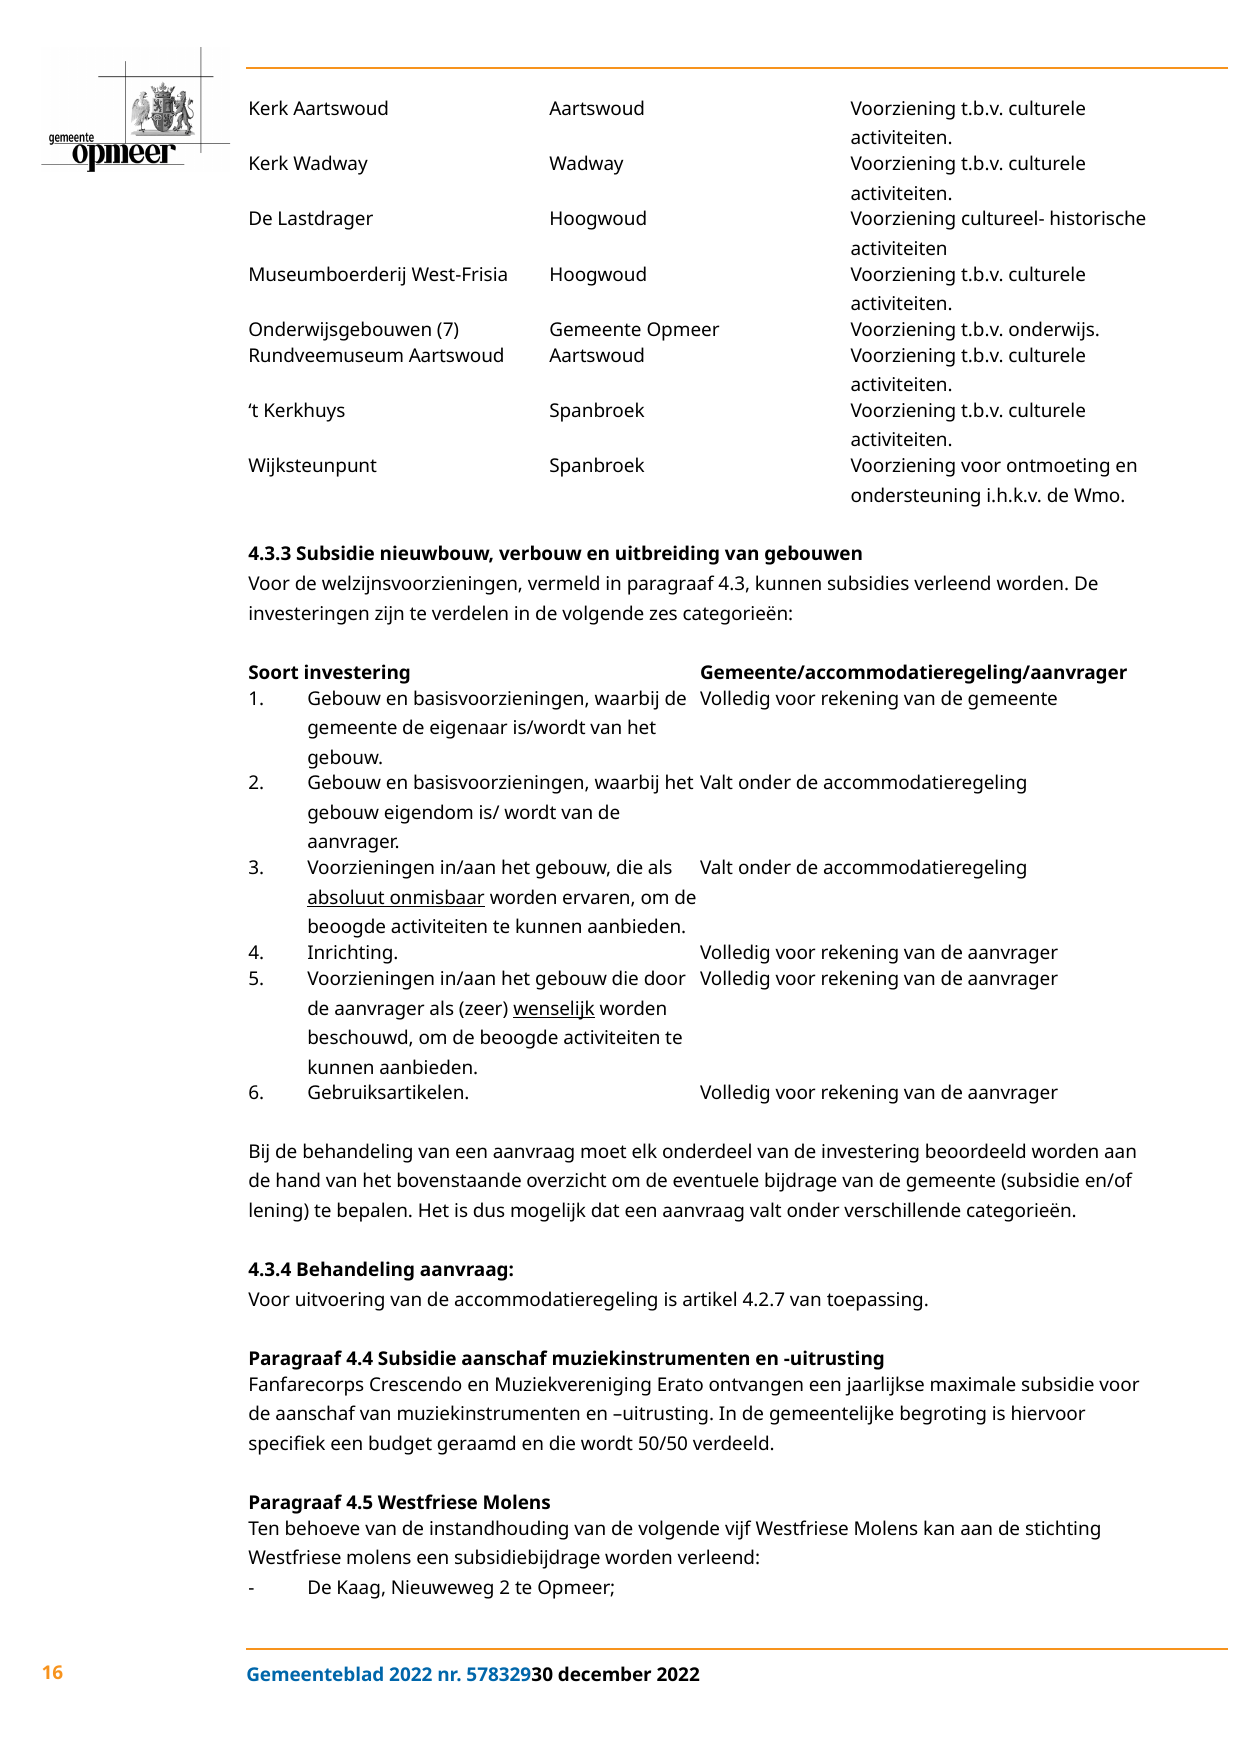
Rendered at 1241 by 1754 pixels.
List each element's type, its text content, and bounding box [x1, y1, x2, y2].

text Ten behoeve van de instandhouding van de volgende vijf Westfriese Molens kan aan de stichting Westfriese molens een subsidiebijdrage worden verleend: [248, 1515, 1152, 1570]
text Fanfarecorps Crescendo en Muziekvereniging Erato ontvangen een jaarlijkse maximale subsidie voor de aanschaf van muziekinstrumenten en –uitrusting. In de gemeentelijke begroting is hiervoor specifiek een budget geraamd en die wordt 50/50 verdeeld. [248, 1371, 1152, 1456]
table_header Gemeente/accommodatieregeling/aanvrager [700, 659, 1152, 685]
table_cell Valt onder de accommodatieregeling [700, 855, 1152, 939]
table_cell Inrichting. [248, 939, 700, 965]
table_cell Hoogwoud [549, 261, 850, 316]
text Paragraaf 4.5 Westfriese Molens [248, 1489, 1152, 1515]
table_cell Volledig voor rekening van de aanvrager [700, 1080, 1152, 1105]
table_cell Volledig voor rekening van de aanvrager [700, 965, 1152, 1079]
table_cell Voorziening cultureel- historische activiteiten [850, 205, 1152, 261]
table_cell Rundveemuseum Aartswoud [248, 342, 549, 397]
table_cell Voorziening t.b.v. culturele activiteiten. [850, 342, 1152, 397]
table_cell De Lastdrager [248, 205, 549, 261]
table_cell Voorziening voor ontmoeting en ondersteuning i.h.k.v. de Wmo. [850, 453, 1152, 508]
table_cell Volledig voor rekening van de aanvrager [700, 939, 1152, 965]
table_cell Voorzieningen in/aan het gebouw, die als absoluut onmisbaar worden ervaren, om de beoogde activiteiten te kunnen aanbieden. [248, 855, 700, 939]
table_cell Voorziening t.b.v. onderwijs. [850, 316, 1152, 342]
table_cell Kerk Wadway [248, 150, 549, 205]
list De Kaag, Nieuweweg 2 te Opmeer; [248, 1574, 1152, 1600]
table_cell Gebouw en basisvoorzieningen, waarbij het gebouw eigendom is/ wordt van de aanvrager. [248, 770, 700, 854]
table_cell Kerk Aartswoud [248, 95, 549, 150]
table_cell Spanbroek [549, 453, 850, 508]
text 4.3.4 Behandeling aanvraag: [248, 1256, 1152, 1282]
table_cell Aartswoud [549, 95, 850, 150]
table_cell Onderwijsgebouwen (7) [248, 316, 549, 342]
table_cell Spanbroek [549, 397, 850, 452]
table_cell ‘t Kerkhuys [248, 397, 549, 452]
table_cell Aartswoud [549, 342, 850, 397]
text Bij de behandeling van een aanvraag moet elk onderdeel van de investering beoordeeld worden aan de hand van het bovenstaande overzicht om de eventuele bijdrage van de gemeente (subsidie en/of lening) te bepalen. Het is dus mogelijk dat een aanvraag valt onder verschillende categorieën. [248, 1138, 1152, 1223]
table_cell Voorzieningen in/aan het gebouw die door de aanvrager als (zeer) wenselijk worden beschouwd, om de beoogde activiteiten te kunnen aanbieden. [248, 965, 700, 1079]
table_cell Wadway [549, 150, 850, 205]
text Voor de welzijnsvoorzieningen, vermeld in paragraaf 4.3, kunnen subsidies verleend worden. De investeringen zijn te verdelen in de volgende zes categorieën: [248, 570, 1152, 625]
text Voor uitvoering van de accommodatieregeling is artikel 4.2.7 van toepassing. [248, 1286, 1152, 1312]
table_cell Wijksteunpunt [248, 453, 549, 508]
table_cell Hoogwoud [549, 205, 850, 261]
table_cell Voorziening t.b.v. culturele activiteiten. [850, 95, 1152, 150]
table_cell Voorziening t.b.v. culturele activiteiten. [850, 150, 1152, 205]
text 4.3.3 Subsidie nieuwbouw, verbouw en uitbreiding van gebouwen [248, 541, 1152, 566]
text Paragraaf 4.4 Subsidie aanschaf muziekinstrumenten en -uitrusting [248, 1345, 1152, 1371]
table_cell Voorziening t.b.v. culturele activiteiten. [850, 397, 1152, 452]
table_cell Gemeente Opmeer [549, 316, 850, 342]
table_header Soort investering [248, 659, 700, 685]
table_cell Voorziening t.b.v. culturele activiteiten. [850, 261, 1152, 316]
table_cell Volledig voor rekening van de gemeente [700, 685, 1152, 769]
picture [41, 47, 231, 172]
table_cell Gebouw en basisvoorzieningen, waarbij de gemeente de eigenaar is/wordt van het gebouw. [248, 685, 700, 769]
table_cell Valt onder de accommodatieregeling [700, 770, 1152, 854]
table_cell Gebruiksartikelen. [248, 1080, 700, 1105]
table_cell Museumboerderij West-Frisia [248, 261, 549, 316]
